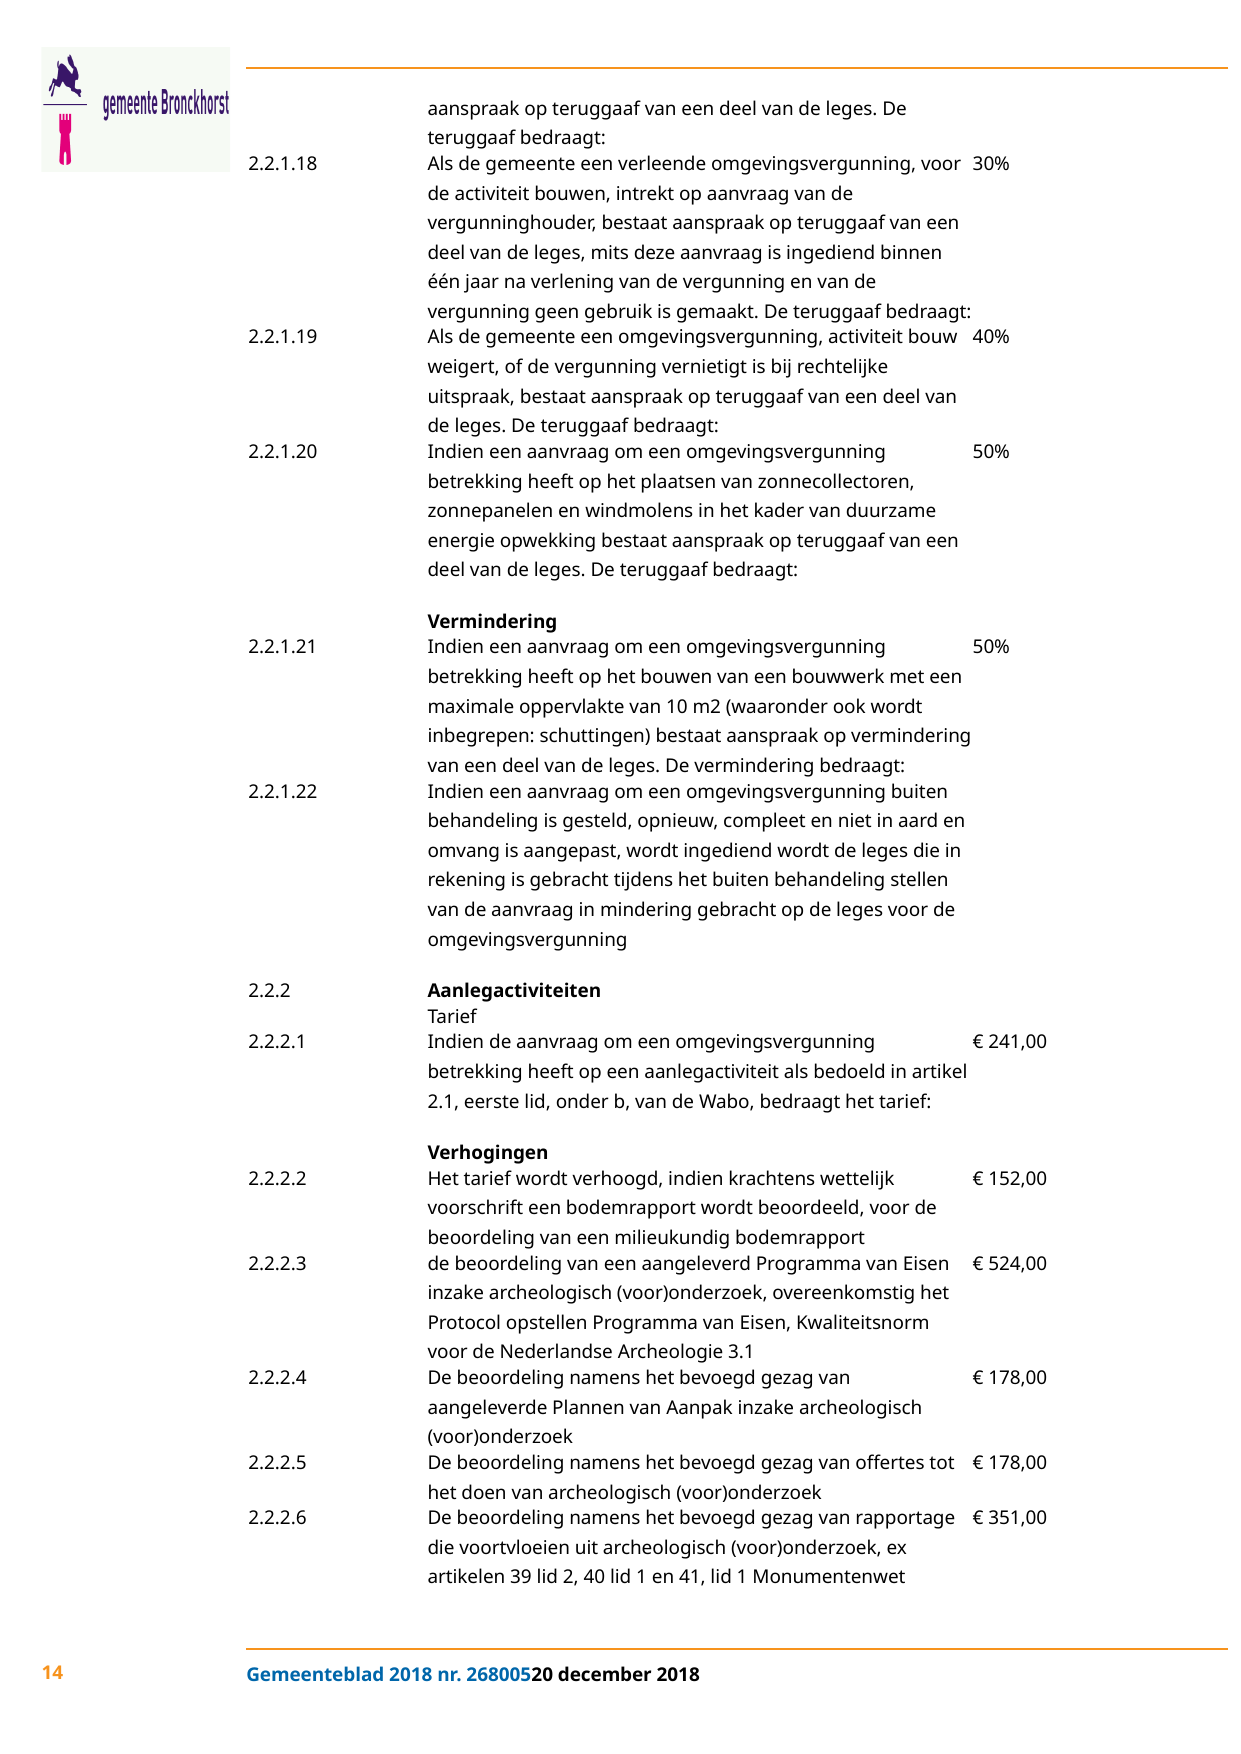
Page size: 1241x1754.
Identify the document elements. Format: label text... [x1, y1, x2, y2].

table_cell [973, 582, 1152, 608]
picture [41, 47, 231, 172]
table_cell Indien de aanvraag om een omgevingsvergunning betrekking heeft op een aanlegactiviteit als bedoeld in artikel 2.1, eerste lid, onder b, van de Wabo, bedraagt het tarief: [427, 1029, 972, 1113]
table_cell [248, 95, 427, 150]
table_cell De beoordeling namens het bevoegd gezag van rapportage die voortvloeien uit archeologisch (voor)onderzoek, ex artikelen 39 lid 2, 40 lid 1 en 41, lid 1 Monumentenwet [427, 1505, 972, 1589]
table_cell 30% [973, 150, 1152, 324]
table_cell [248, 1114, 427, 1139]
table_cell [427, 1114, 972, 1139]
table_cell € 524,00 [973, 1250, 1152, 1364]
table_cell Als de gemeente een verleende omgevingsvergunning, voor de activiteit bouwen, intrekt op aanvraag van de vergunninghouder, bestaat aanspraak op teruggaaf van een deel van de leges, mits deze aanvraag is ingediend binnen één jaar na verlening van de vergunning en van de vergunning geen gebruik is gemaakt. De teruggaaf bedraagt: [427, 150, 972, 324]
table_cell [427, 582, 972, 608]
table_cell € 152,00 [973, 1165, 1152, 1250]
table_cell 50% [973, 634, 1152, 778]
table_cell [973, 1003, 1152, 1029]
table_cell € 351,00 [973, 1505, 1152, 1589]
table_cell [973, 1114, 1152, 1139]
table_cell 2.2.2.3 [248, 1250, 427, 1364]
table_cell [248, 582, 427, 608]
table_cell de beoordeling van een aangeleverd Programma van Eisen inzake archeologisch (voor)onderzoek, overeenkomstig het Protocol opstellen Programma van Eisen, Kwaliteitsnorm voor de Nederlandse Archeologie 3.1 [427, 1250, 972, 1364]
table_cell [248, 1003, 427, 1029]
table_cell € 241,00 [973, 1029, 1152, 1113]
table_cell 2.2.2.1 [248, 1029, 427, 1113]
table_cell 2.2.2.5 [248, 1449, 427, 1504]
table_cell 2.2.1.21 [248, 634, 427, 778]
table_cell 2.2.2.2 [248, 1165, 427, 1250]
table_cell De beoordeling namens het bevoegd gezag van aangeleverde Plannen van Aanpak inzake archeologisch (voor)onderzoek [427, 1364, 972, 1449]
table_cell 40% [973, 324, 1152, 438]
table_cell [427, 951, 972, 977]
table_cell 2.2.1.18 [248, 150, 427, 324]
table_cell [973, 608, 1152, 634]
table_cell Verhogingen [427, 1139, 972, 1165]
table_cell [973, 951, 1152, 977]
table_cell aanspraak op teruggaaf van een deel van de leges. De teruggaaf bedraagt: [427, 95, 972, 150]
table_cell 2.2.1.19 [248, 324, 427, 438]
table_cell [973, 977, 1152, 1003]
table_cell Indien een aanvraag om een omgevingsvergunning betrekking heeft op het bouwen van een bouwwerk met een maximale oppervlakte van 10 m2 (waaronder ook wordt inbegrepen: schuttingen) bestaat aanspraak op vermindering van een deel van de leges. De vermindering bedraagt: [427, 634, 972, 778]
table_cell Het tarief wordt verhoogd, indien krachtens wettelijk voorschrift een bodemrapport wordt beoordeeld, voor de beoordeling van een milieukundig bodemrapport [427, 1165, 972, 1250]
table_cell 2.2.1.22 [248, 778, 427, 951]
table_cell Aanlegactiviteiten [427, 977, 972, 1003]
table_cell [248, 608, 427, 634]
table_cell Vermindering [427, 608, 972, 634]
table_cell Indien een aanvraag om een omgevingsvergunning buiten behandeling is gesteld, opnieuw, compleet en niet in aard en omvang is aangepast, wordt ingediend wordt de leges die in rekening is gebracht tijdens het buiten behandeling stellen van de aanvraag in mindering gebracht op de leges voor de omgevingsvergunning [427, 778, 972, 951]
table_cell [248, 951, 427, 977]
table_cell € 178,00 [973, 1449, 1152, 1504]
table_cell 2.2.2.6 [248, 1505, 427, 1589]
table_cell 50% [973, 438, 1152, 582]
table_cell [248, 1139, 427, 1165]
table_cell Tarief [427, 1003, 972, 1029]
table_cell 2.2.2 [248, 977, 427, 1003]
table_cell Als de gemeente een omgevingsvergunning, activiteit bouw weigert, of de vergunning vernietigt is bij rechtelijke uitspraak, bestaat aanspraak op teruggaaf van een deel van de leges. De teruggaaf bedraagt: [427, 324, 972, 438]
table_cell [973, 1139, 1152, 1165]
table_cell Indien een aanvraag om een omgevingsvergunning betrekking heeft op het plaatsen van zonnecollectoren, zonnepanelen en windmolens in het kader van duurzame energie opwekking bestaat aanspraak op teruggaaf van een deel van de leges. De teruggaaf bedraagt: [427, 438, 972, 582]
table_cell [973, 778, 1152, 951]
table_cell 2.2.1.20 [248, 438, 427, 582]
table_cell 2.2.2.4 [248, 1364, 427, 1449]
table_cell € 178,00 [973, 1364, 1152, 1449]
table_cell [973, 95, 1152, 150]
table_cell De beoordeling namens het bevoegd gezag van offertes tot het doen van archeologisch (voor)onderzoek [427, 1449, 972, 1504]
